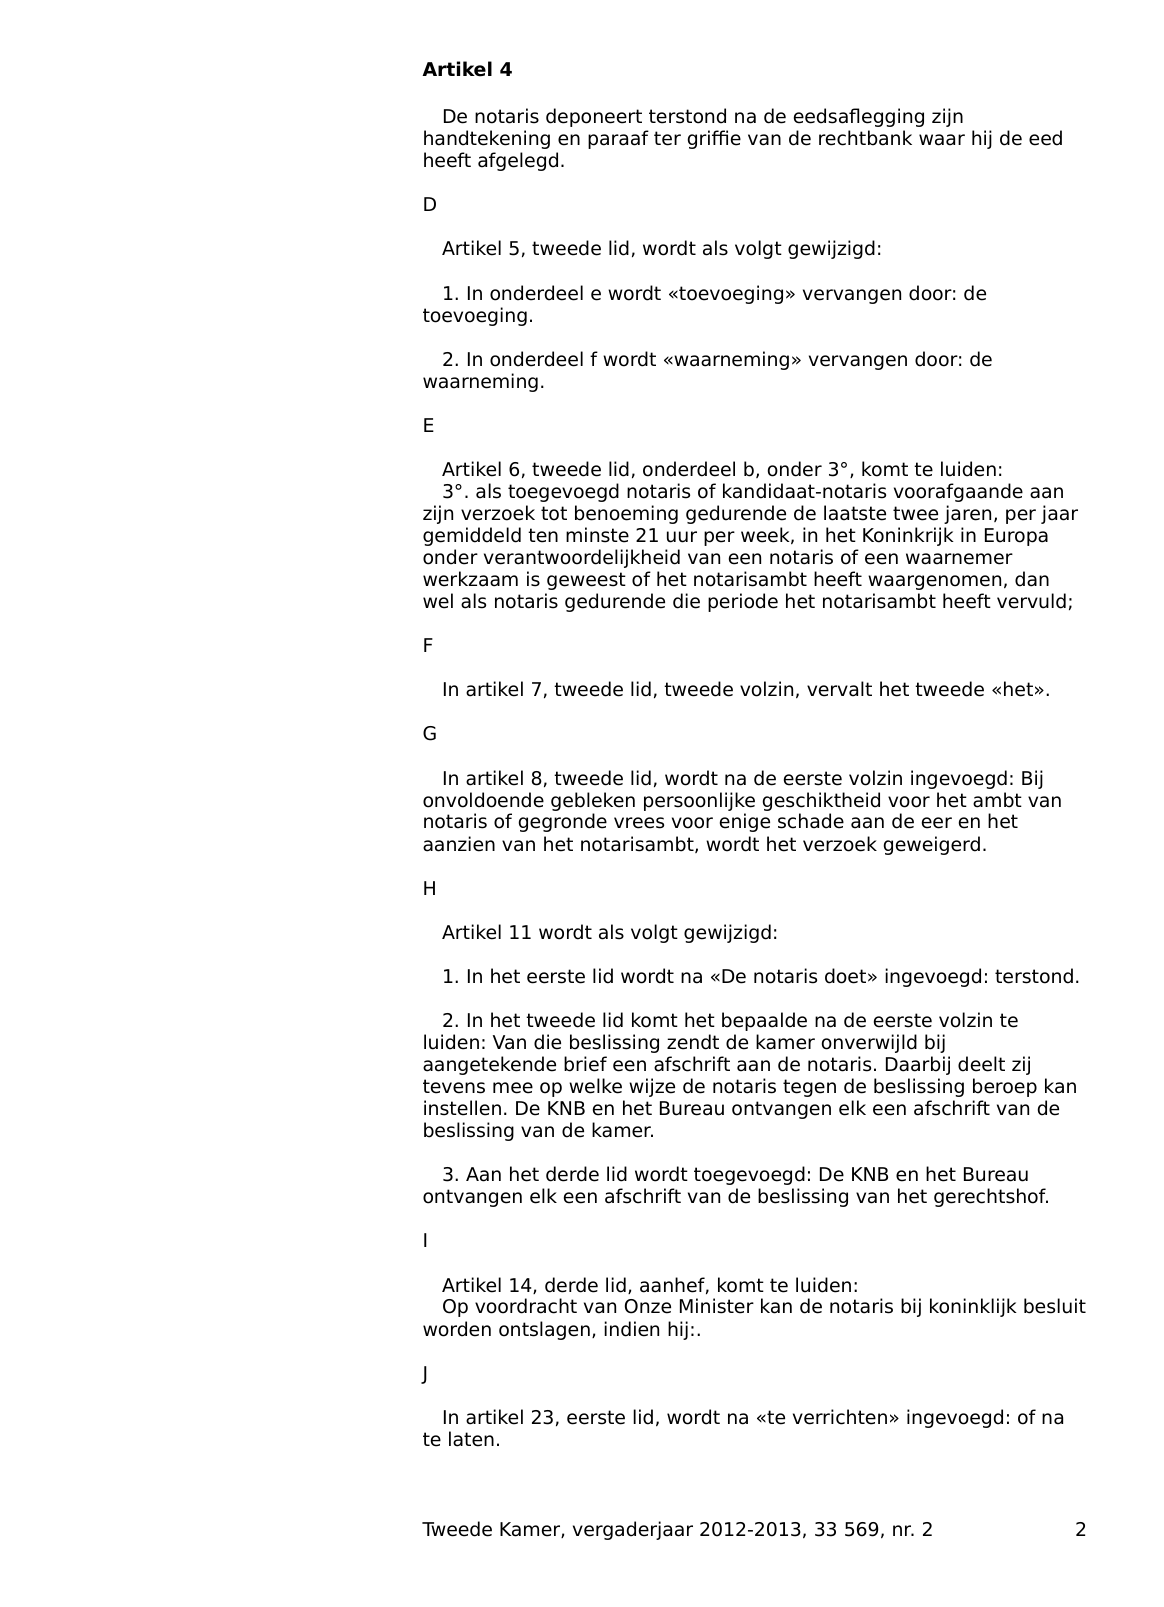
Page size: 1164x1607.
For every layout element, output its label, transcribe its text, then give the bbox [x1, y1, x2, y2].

text 3°. als toegevoegd notaris of kandidaat-notaris voorafgaande aan zijn verzoek tot benoeming gedurende de laatste twee jaren, per jaar gemiddeld ten minste 21 uur per week, in het Koninkrijk in Europa onder verantwoordelijkheid van een notaris of een waarnemer werkzaam is geweest of het notarisambt heeft waargenomen, dan wel als notaris gedurende die periode het notarisambt heeft vervuld; [422, 481, 1087, 613]
text Op voordracht van Onze Minister kan de notaris bij koninklijk besluit worden ontslagen, indien hij:. [422, 1296, 1087, 1340]
text F [422, 635, 1087, 657]
text J [422, 1363, 1087, 1384]
text In artikel 7, tweede lid, tweede volzin, vervalt het tweede «het». [422, 679, 1087, 701]
text Artikel 5, tweede lid, wordt als volgt gewijzigd: [422, 238, 1087, 260]
text 1. In onderdeel e wordt «toevoeging» vervangen door: de toevoeging. [422, 282, 1087, 326]
text I [422, 1230, 1087, 1252]
text 2. In het tweede lid komt het bepaalde na de eerste volzin te luiden: Van die beslissing zendt de kamer onverwijld bij aangetekende brief een afschrift aan de notaris. Daarbij deelt zij tevens mee op welke wijze de notaris tegen de beslissing beroep kan instellen. De KNB en het Bureau ontvangen elk een afschrift van de beslissing van de kamer. [422, 1010, 1087, 1142]
text E [422, 415, 1087, 437]
text Artikel 6, tweede lid, onderdeel b, onder 3°, komt te luiden: [422, 459, 1087, 481]
subtitle Artikel 4 [422, 59, 1087, 81]
text D [422, 194, 1087, 216]
text In artikel 23, eerste lid, wordt na «te verrichten» ingevoegd: of na te laten. [422, 1407, 1087, 1451]
text G [422, 723, 1087, 745]
text De notaris deponeert terstond na de eedsaflegging zijn handtekening en paraaf ter griffie van de rechtbank waar hij de eed heeft afgelegd. [422, 106, 1087, 172]
text 3. Aan het derde lid wordt toegevoegd: De KNB en het Bureau ontvangen elk een afschrift van de beslissing van het gerechtshof. [422, 1164, 1087, 1208]
text Artikel 11 wordt als volgt gewijzigd: [422, 922, 1087, 944]
text 2. In onderdeel f wordt «waarneming» vervangen door: de waarneming. [422, 349, 1087, 393]
text In artikel 8, tweede lid, wordt na de eerste volzin ingevoegd: Bij onvoldoende gebleken persoonlijke geschiktheid voor het ambt van notaris of gegronde vrees voor enige schade aan de eer en het aanzien van het notarisambt, wordt het verzoek geweigerd. [422, 767, 1087, 855]
text 1. In het eerste lid wordt na «De notaris doet» ingevoegd: terstond. [422, 966, 1087, 988]
text Artikel 14, derde lid, aanhef, komt te luiden: [422, 1274, 1087, 1296]
text H [422, 878, 1087, 899]
